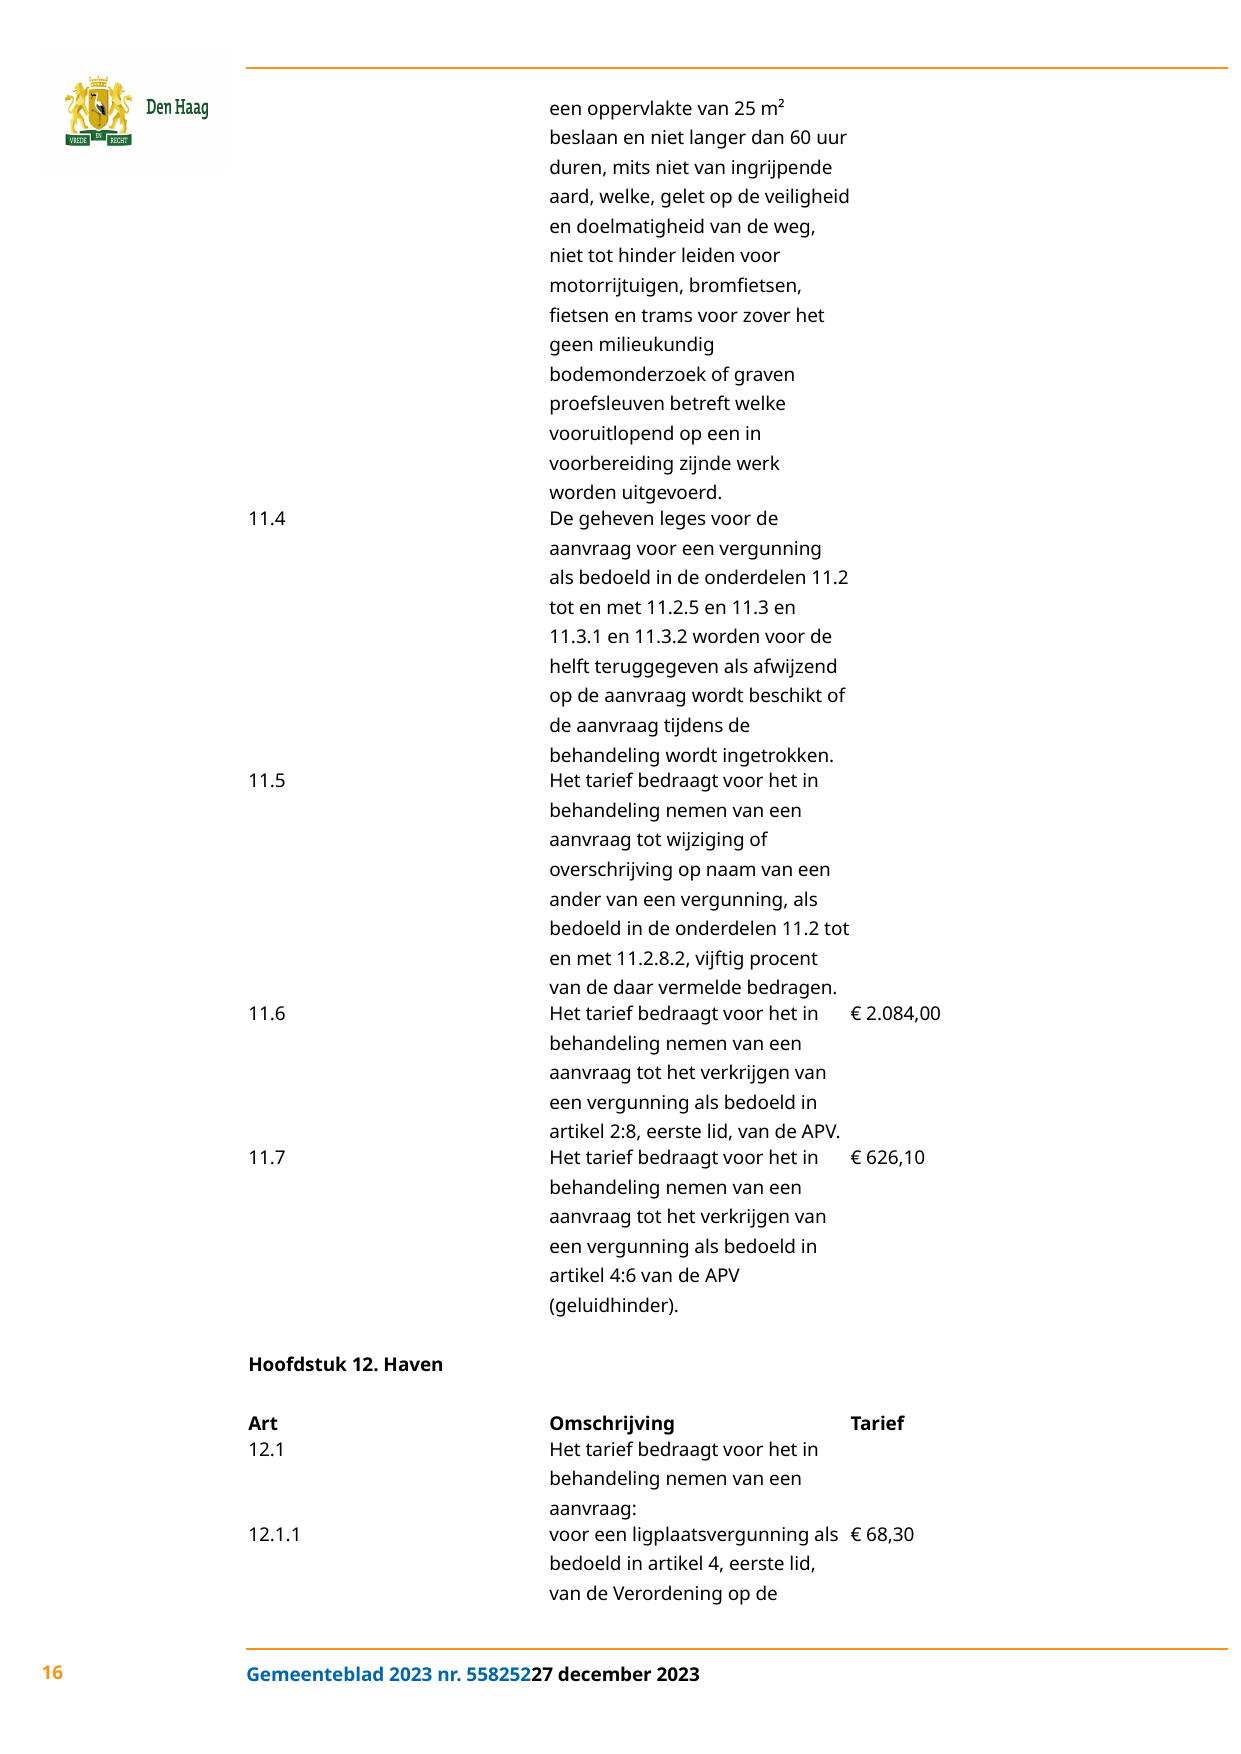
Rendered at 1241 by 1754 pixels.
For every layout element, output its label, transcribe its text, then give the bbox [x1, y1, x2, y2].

table_cell [850, 95, 1152, 505]
text Hoofdstuk 12. Haven [248, 1351, 1152, 1377]
table_cell [850, 1436, 1152, 1521]
table_header Tarief [850, 1410, 1152, 1436]
table_cell € 68,30 [850, 1521, 1152, 1606]
table_cell De geheven leges voor de aanvraag voor een vergunning als bedoeld in de onderdelen 11.2 tot en met 11.2.5 en 11.3 en 11.3.1 en 11.3.2 worden voor de helft teruggegeven als afwijzend op de aanvraag wordt beschikt of de aanvraag tijdens de behandeling wordt ingetrokken. [549, 505, 850, 767]
picture [41, 47, 231, 172]
table_cell Het tarief bedraagt voor het in behandeling nemen van een aanvraag tot het verkrijgen van een vergunning als bedoeld in artikel 2:8, eerste lid, van de APV. [549, 1000, 850, 1144]
table_cell € 2.084,00 [850, 1000, 1152, 1144]
table_cell een oppervlakte van 25 m² beslaan en niet langer dan 60 uur duren, mits niet van ingrijpende aard, welke, gelet op de veiligheid en doelmatigheid van de weg, niet tot hinder leiden voor motorrijtuigen, bromfietsen, fietsen en trams voor zover het geen milieukundig bodemonderzoek of graven proefsleuven betreft welke vooruitlopend op een in voorbereiding zijnde werk worden uitgevoerd. [549, 95, 850, 505]
table_cell 11.5 [248, 768, 549, 1000]
table_cell 12.1 [248, 1436, 549, 1521]
table_cell 11.6 [248, 1000, 549, 1144]
table_cell [850, 505, 1152, 767]
table_cell voor een ligplaatsvergunning als bedoeld in artikel 4, eerste lid, van de Verordening op de [549, 1521, 850, 1606]
table_cell [248, 95, 549, 505]
table_cell 11.7 [248, 1144, 549, 1318]
table_cell Het tarief bedraagt voor het in behandeling nemen van een aanvraag tot het verkrijgen van een vergunning als bedoeld in artikel 4:6 van de APV (geluidhinder). [549, 1144, 850, 1318]
table_header Art [248, 1410, 549, 1436]
table_cell 12.1.1 [248, 1521, 549, 1606]
table_cell € 626,10 [850, 1144, 1152, 1318]
table_header Omschrijving [549, 1410, 850, 1436]
table_cell Het tarief bedraagt voor het in behandeling nemen van een aanvraag tot wijziging of overschrijving op naam van een ander van een vergunning, als bedoeld in de onderdelen 11.2 tot en met 11.2.8.2, vijftig procent van de daar vermelde bedragen. [549, 768, 850, 1000]
table_cell Het tarief bedraagt voor het in behandeling nemen van een aanvraag: [549, 1436, 850, 1521]
table_cell [850, 768, 1152, 1000]
table_cell 11.4 [248, 505, 549, 767]
